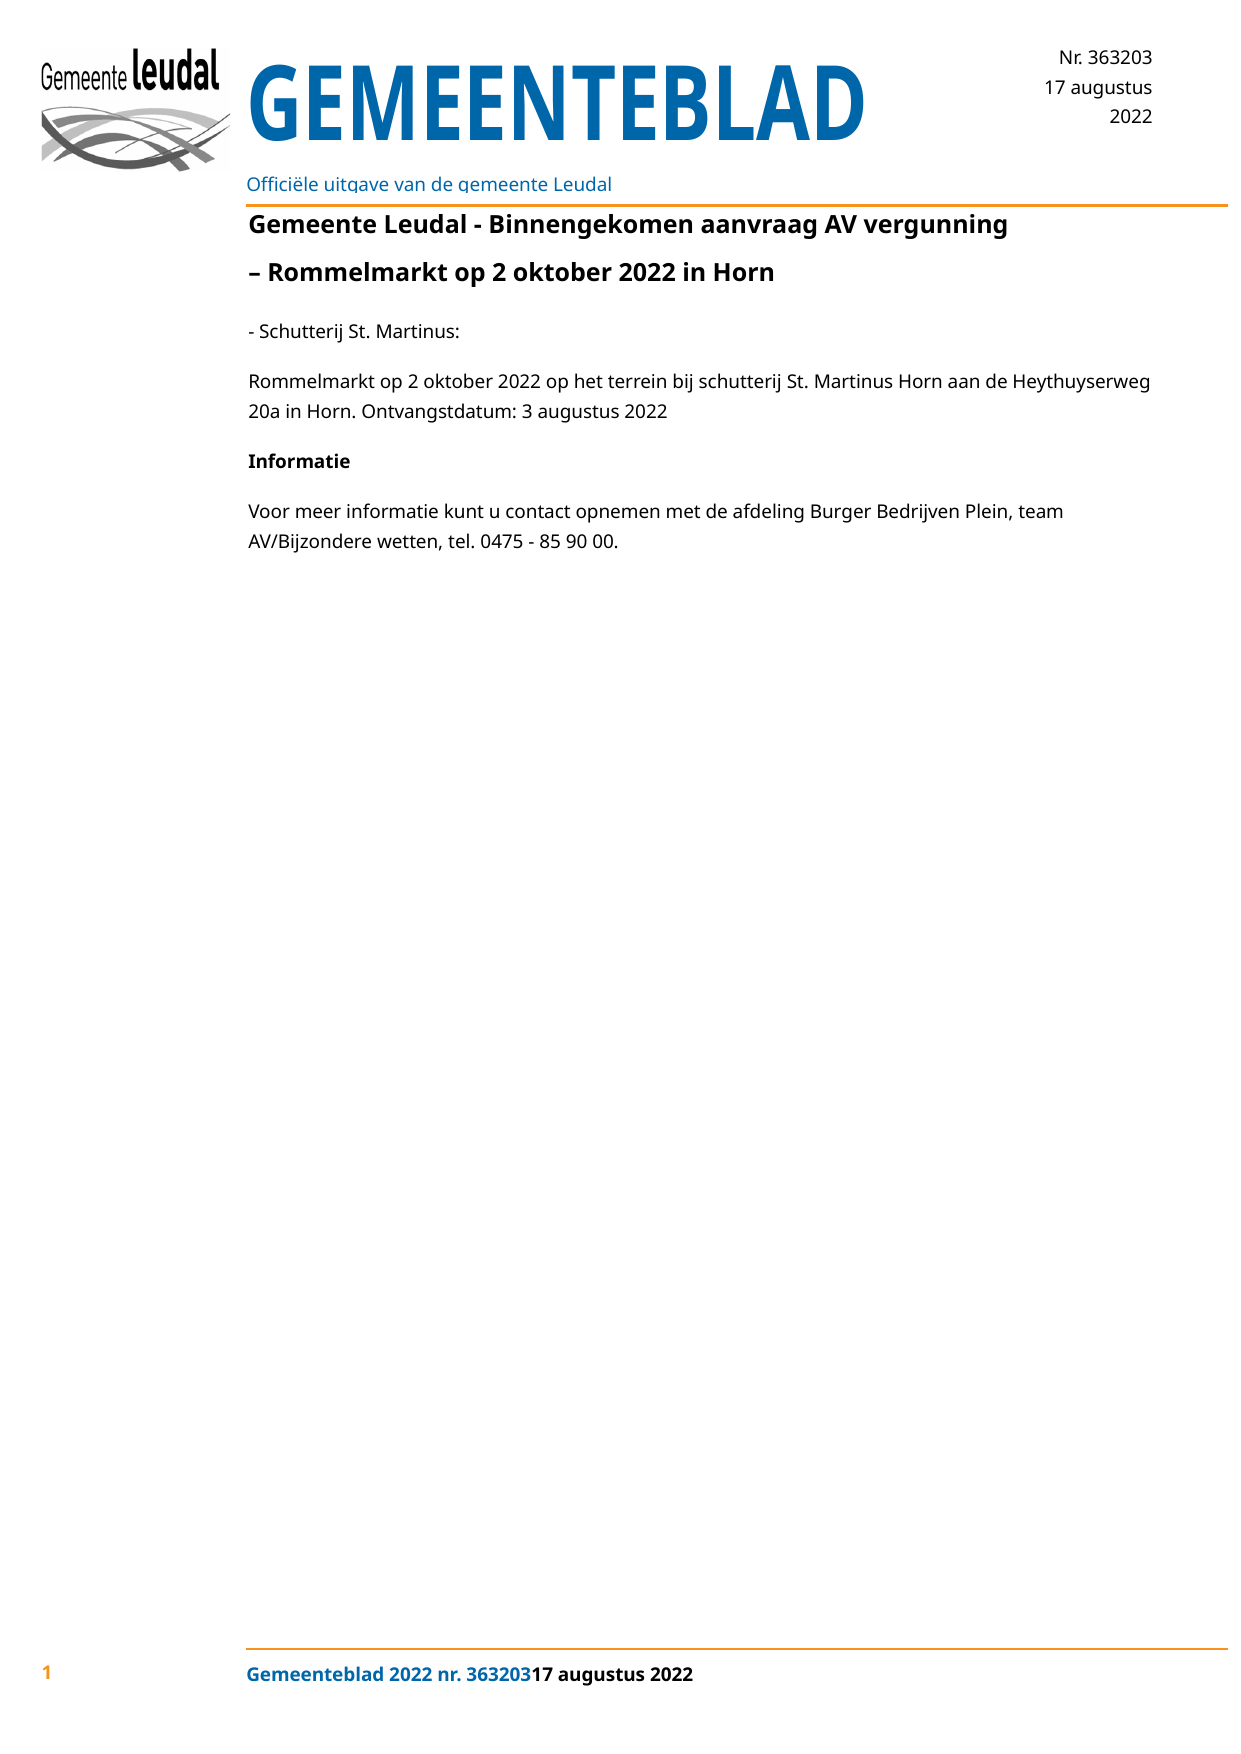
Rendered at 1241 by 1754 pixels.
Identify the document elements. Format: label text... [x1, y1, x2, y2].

text Gemeente Leudal - Binnengekomen aanvraag AV vergunning – Rommelmarkt op 2 oktober 2022 in Horn [248, 207, 1152, 288]
text Rommelmarkt op 2 oktober 2022 op het terrein bij schutterij St. Martinus Horn aan de Heythuyserweg 20a in Horn. Ontvangstdatum: 3 augustus 2022 [248, 368, 1152, 424]
text - Schutterij St. Martinus: [248, 318, 1152, 344]
text Informatie [248, 448, 1152, 474]
text Voor meer informatie kunt u contact opnemen met de afdeling Burger Bedrijven Plein, team AV/Bijzondere wetten, tel. 0475 - 85 90 00. [248, 499, 1152, 554]
picture [41, 47, 231, 172]
